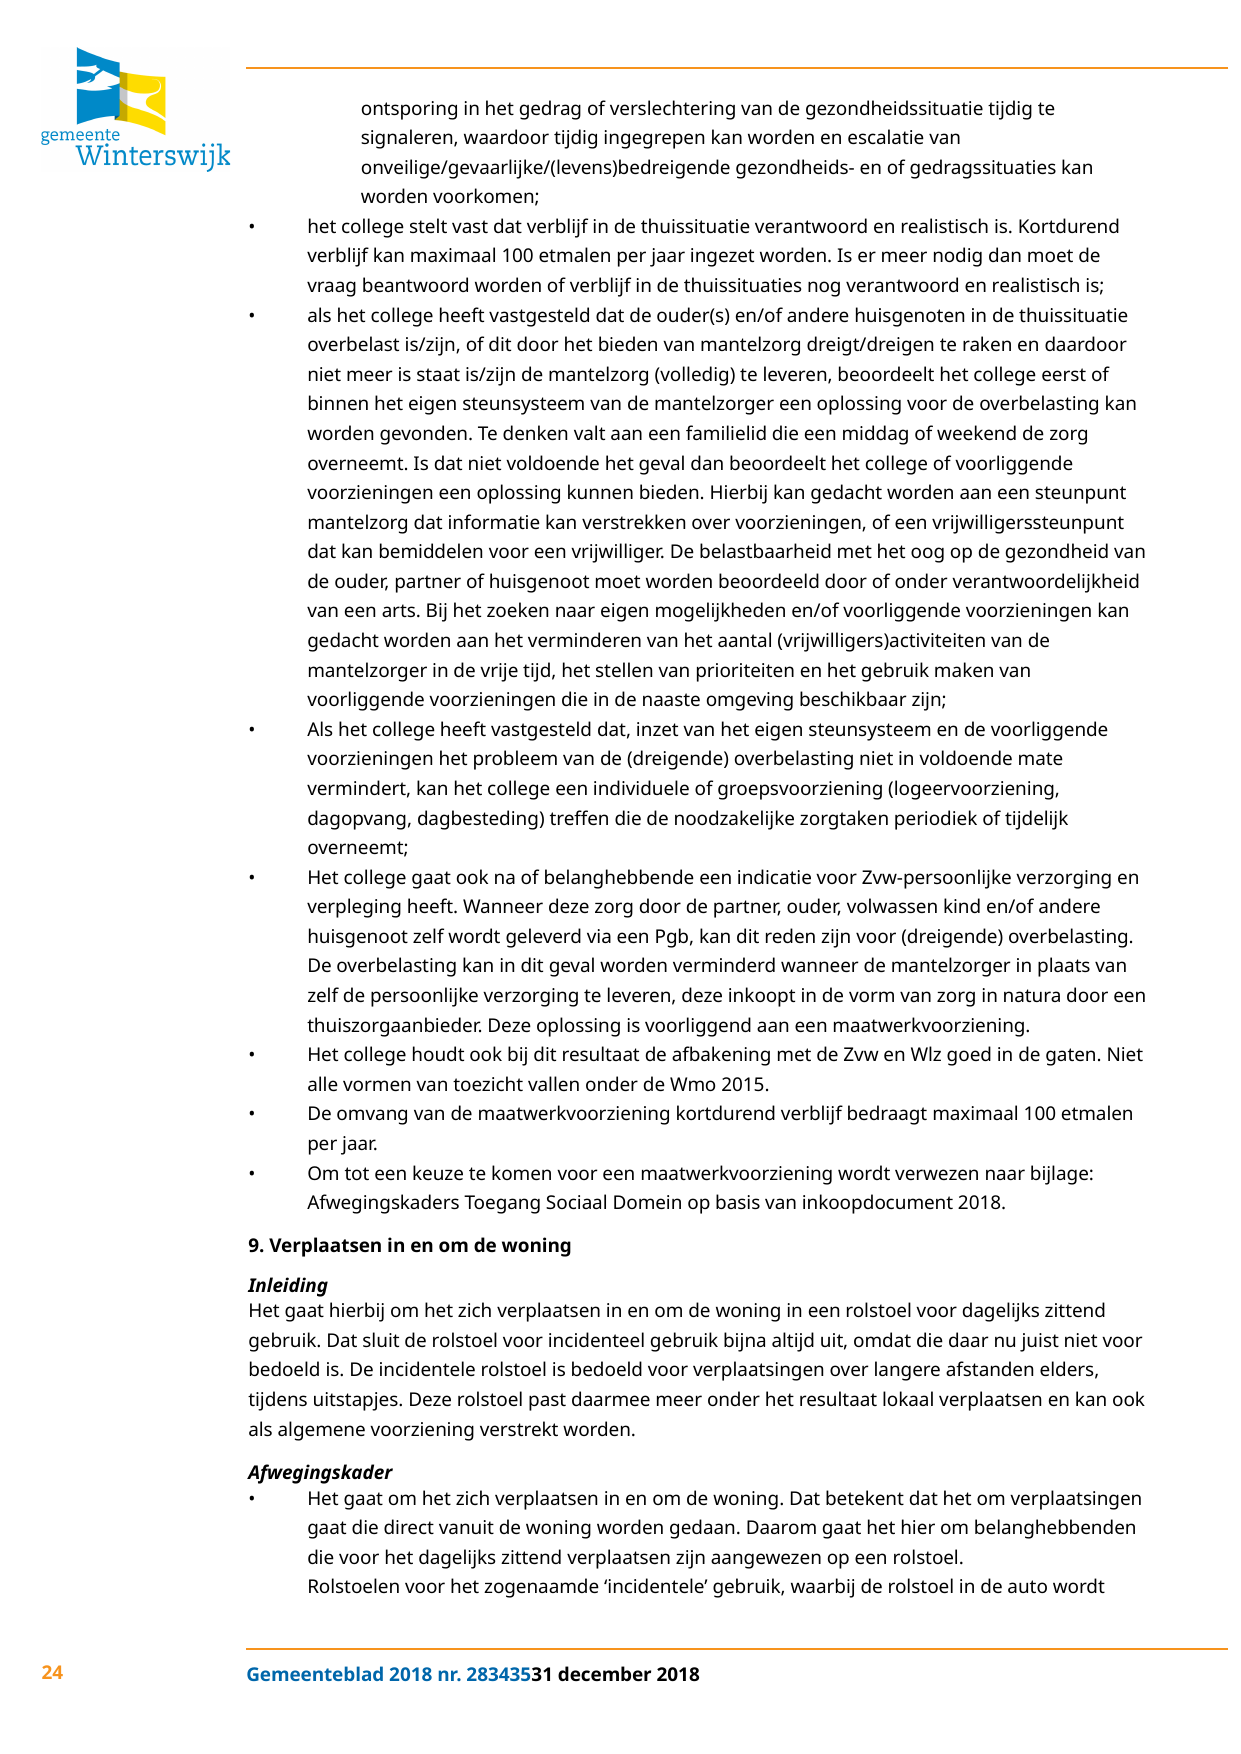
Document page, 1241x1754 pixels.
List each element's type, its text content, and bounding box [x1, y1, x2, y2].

list het college stelt vast dat verblijf in de thuissituatie verantwoord en realistisch is. Kortdurend verblijf kan maximaal 100 etmalen per jaar ingezet worden. Is er meer nodig dan moet de vraag beantwoord worden of verblijf in de thuissituaties nog verantwoord en realistisch is; [248, 213, 1152, 298]
text Afwegingskader [248, 1459, 1152, 1485]
list ontsporing in het gedrag of verslechtering van de gezondheidssituatie tijdig te signaleren, waardoor tijdig ingegrepen kan worden en escalatie van onveilige/gevaarlijke/(levens)bedreigende gezondheids- en of gedragssituaties kan worden voorkomen; [323, 95, 1152, 209]
text Het gaat hierbij om het zich verplaatsen in en om de woning in een rolstoel voor dagelijks zittend gebruik. Dat sluit de rolstoel voor incidenteel gebruik bijna altijd uit, omdat die daar nu juist niet voor bedoeld is. De incidentele rolstoel is bedoeld voor verplaatsingen over langere afstanden elders, tijdens uitstapjes. Deze rolstoel past daarmee meer onder het resultaat lokaal verplaatsen en kan ook als algemene voorziening verstrekt worden. [248, 1297, 1152, 1442]
picture [41, 47, 231, 172]
list Als het college heeft vastgesteld dat, inzet van het eigen steunsysteem en de voorliggende voorzieningen het probleem van de (dreigende) overbelasting niet in voldoende mate vermindert, kan het college een individuele of groepsvoorziening (logeervoorziening, dagopvang, dagbesteding) treffen die de noodzakelijke zorgtaken periodiek of tijdelijk overneemt; [248, 716, 1152, 860]
list Het college gaat ook na of belanghebbende een indicatie voor Zvw-persoonlijke verzorging en verpleging heeft. Wanneer deze zorg door de partner, ouder, volwassen kind en/of andere huisgenoot zelf wordt geleverd via een Pgb, kan dit reden zijn voor (dreigende) overbelasting. De overbelasting kan in dit geval worden verminderd wanneer de mantelzorger in plaats van zelf de persoonlijke verzorging te leveren, deze inkoopt in de vorm van zorg in natura door een thuiszorgaanbieder. Deze oplossing is voorliggend aan een maatwerkvoorziening. [248, 864, 1152, 1038]
text 9. Verplaatsen in en om de woning [248, 1232, 1152, 1258]
list Het gaat om het zich verplaatsen in en om de woning. Dat betekent dat het om verplaatsingen gaat die direct vanuit de woning worden gedaan. Daarom gaat het hier om belanghebbenden die voor het dagelijks zittend verplaatsen zijn aangewezen op een rolstoel. [248, 1485, 1152, 1569]
list Het college houdt ook bij dit resultaat de afbakening met de Zvw en Wlz goed in de gaten. Niet alle vormen van toezicht vallen onder de Wmo 2015. [248, 1041, 1152, 1097]
list De omvang van de maatwerkvoorziening kortdurend verblijf bedraagt maximaal 100 etmalen per jaar. [248, 1101, 1152, 1156]
list als het college heeft vastgesteld dat de ouder(s) en/of andere huisgenoten in de thuissituatie overbelast is/zijn, of dit door het bieden van mantelzorg dreigt/dreigen te raken en daardoor niet meer is staat is/zijn de mantelzorg (volledig) te leveren, beoordeelt het college eerst of binnen het eigen steunsysteem van de mantelzorger een oplossing voor de overbelasting kan worden gevonden. Te denken valt aan een familielid die een middag of weekend de zorg overneemt. Is dat niet voldoende het geval dan beoordeelt het college of voorliggende voorzieningen een oplossing kunnen bieden. Hierbij kan gedacht worden aan een steunpunt mantelzorg dat informatie kan verstrekken over voorzieningen, of een vrijwilligerssteunpunt dat kan bemiddelen voor een vrijwilliger. De belastbaarheid met het oog op de gezondheid van de ouder, partner of huisgenoot moet worden beoordeeld door of onder verantwoordelijkheid van een arts. Bij het zoeken naar eigen mogelijkheden en/of voorliggende voorzieningen kan gedacht worden aan het verminderen van het aantal (vrijwilligers)activiteiten van de mantelzorger in de vrije tijd, het stellen van prioriteiten en het gebruik maken van voorliggende voorzieningen die in de naaste omgeving beschikbaar zijn; [248, 302, 1152, 712]
picture [225, 153, 231, 162]
text Inleiding [248, 1272, 1152, 1297]
list Om tot een keuze te komen voor een maatwerkvoorziening wordt verwezen naar bijlage: Afwegingskaders Toegang Sociaal Domein op basis van inkoopdocument 2018. [248, 1160, 1152, 1215]
list Rolstoelen voor het zogenaamde ‘incidentele’ gebruik, waarbij de rolstoel in de auto wordt [248, 1573, 1152, 1599]
